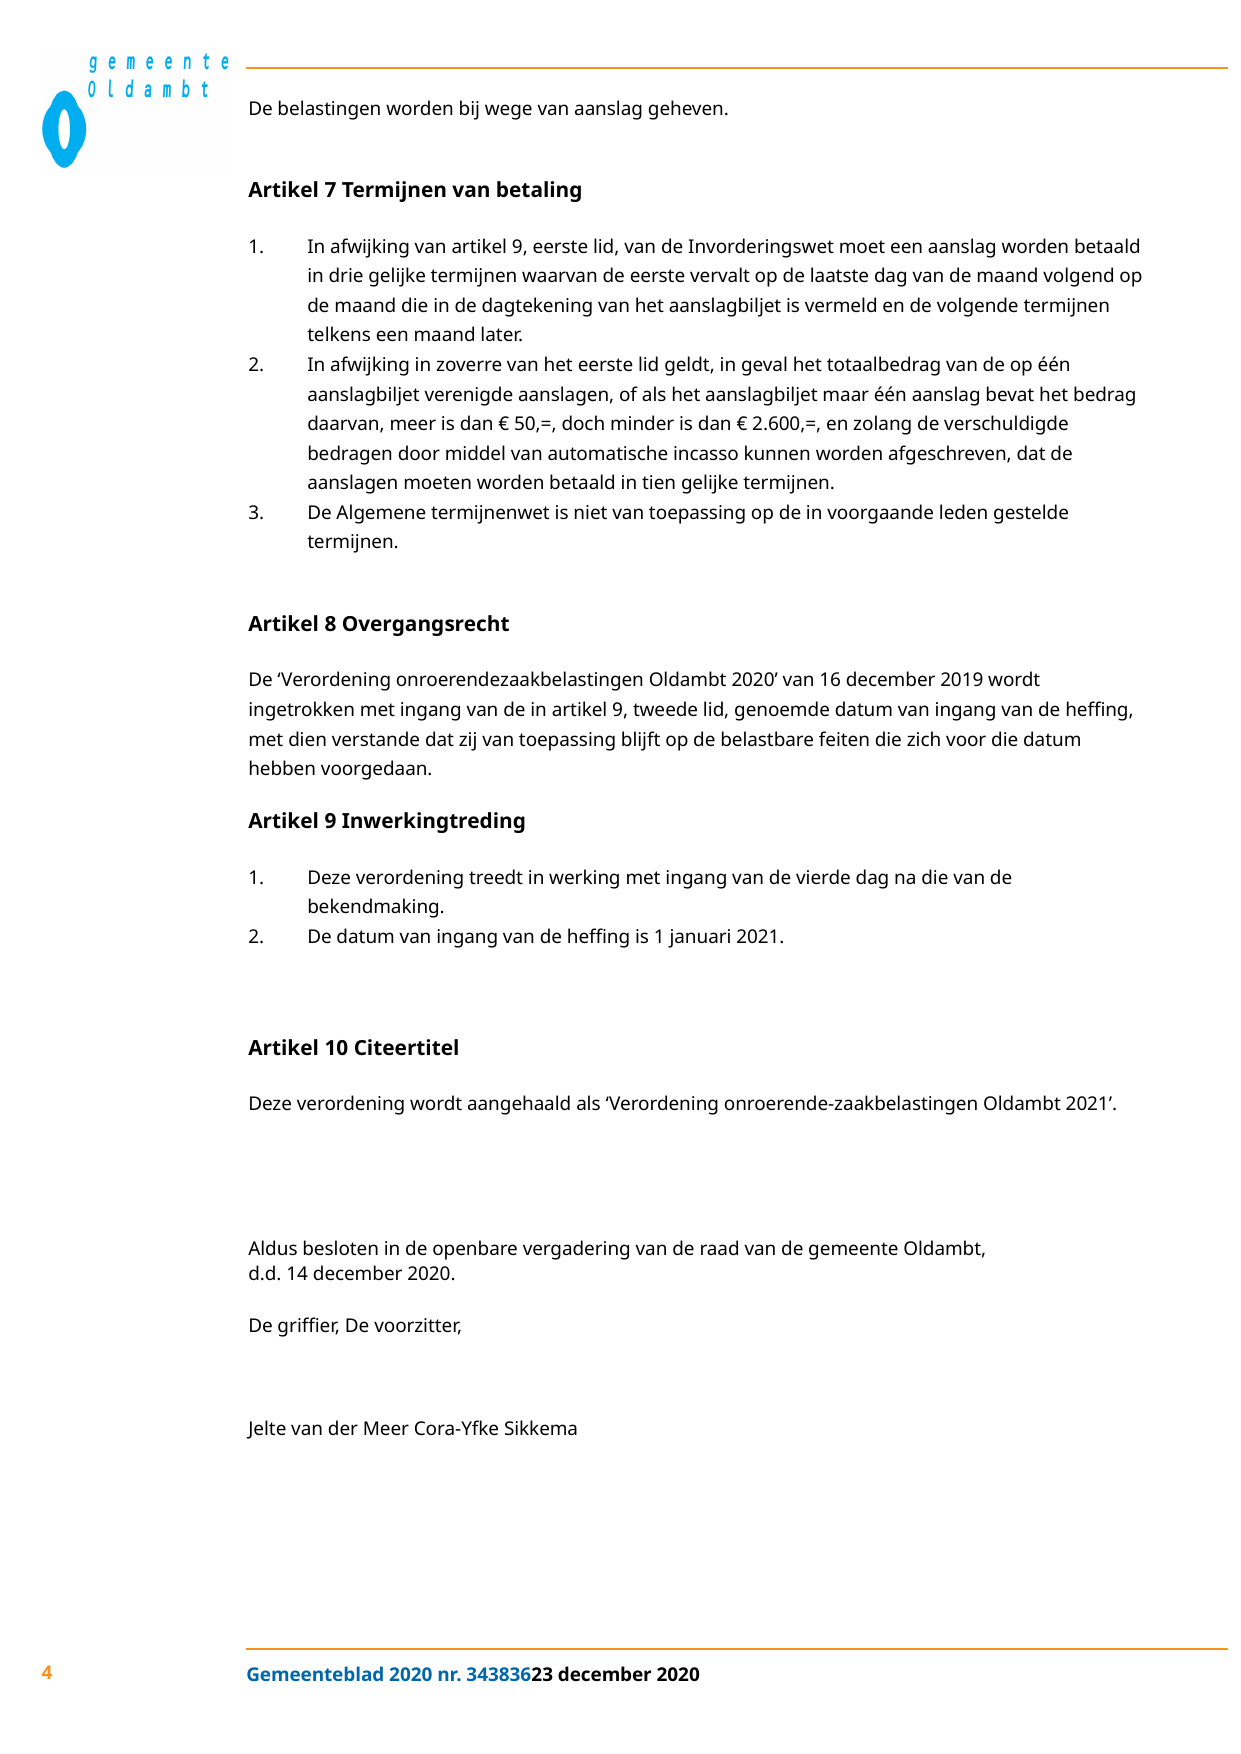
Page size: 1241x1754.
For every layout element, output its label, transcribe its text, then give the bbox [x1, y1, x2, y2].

text Artikel 7 Termijnen van betaling [248, 175, 1152, 203]
list De datum van ingang van de heffing is 1 januari 2021. [248, 923, 1152, 949]
text Deze verordening wordt aangehaald als ‘Verordening onroerende-zaakbelastingen Oldambt 2021’. [248, 1091, 1152, 1116]
text Artikel 10 Citeertitel [248, 1033, 1152, 1061]
text Jelte van der Meer Cora-Yfke Sikkema [248, 1415, 1152, 1441]
list De Algemene termijnenwet is niet van toepassing op de in voorgaande leden gestelde termijnen. [248, 499, 1152, 554]
text De ‘Verordening onroerendezaakbelastingen Oldambt 2020’ van 16 december 2019 wordt ingetrokken met ingang van de in artikel 9, tweede lid, genoemde datum van ingang van de heffing, met dien verstande dat zij van toepassing blijft op de belastbare feiten die zich voor die datum hebben voorgedaan. [248, 667, 1152, 781]
text Artikel 9 Inwerkingtreding [248, 806, 1152, 834]
list Deze verordening treedt in werking met ingang van de vierde dag na die van de bekendmaking. [248, 864, 1152, 919]
list In afwijking in zoverre van het eerste lid geldt, in geval het totaalbedrag van de op één aanslagbiljet verenigde aanslagen, of als het aanslagbiljet maar één aanslag bevat het bedrag daarvan, meer is dan € 50,=, doch minder is dan € 2.600,=, en zolang de verschuldigde bedragen door middel van automatische incasso kunnen worden afgeschreven, dat de aanslagen moeten worden betaald in tien gelijke termijnen. [248, 351, 1152, 495]
text Artikel 8 Overgangsrecht [248, 609, 1152, 637]
picture [41, 47, 231, 172]
text Aldus besloten in de openbare vergadering van de raad van de gemeente Oldambt, [248, 1235, 1152, 1260]
list In afwijking van artikel 9, eerste lid, van de Invorderingswet moet een aanslag worden betaald in drie gelijke termijnen waarvan de eerste vervalt op de laatste dag van de maand volgend op de maand die in de dagtekening van het aanslagbiljet is vermeld en de volgende termijnen telkens een maand later. [248, 233, 1152, 347]
text d.d. 14 december 2020. [248, 1260, 1152, 1286]
text De belastingen worden bij wege van aanslag geheven. [248, 95, 1152, 121]
text De griffier, De voorzitter, [248, 1312, 1152, 1338]
